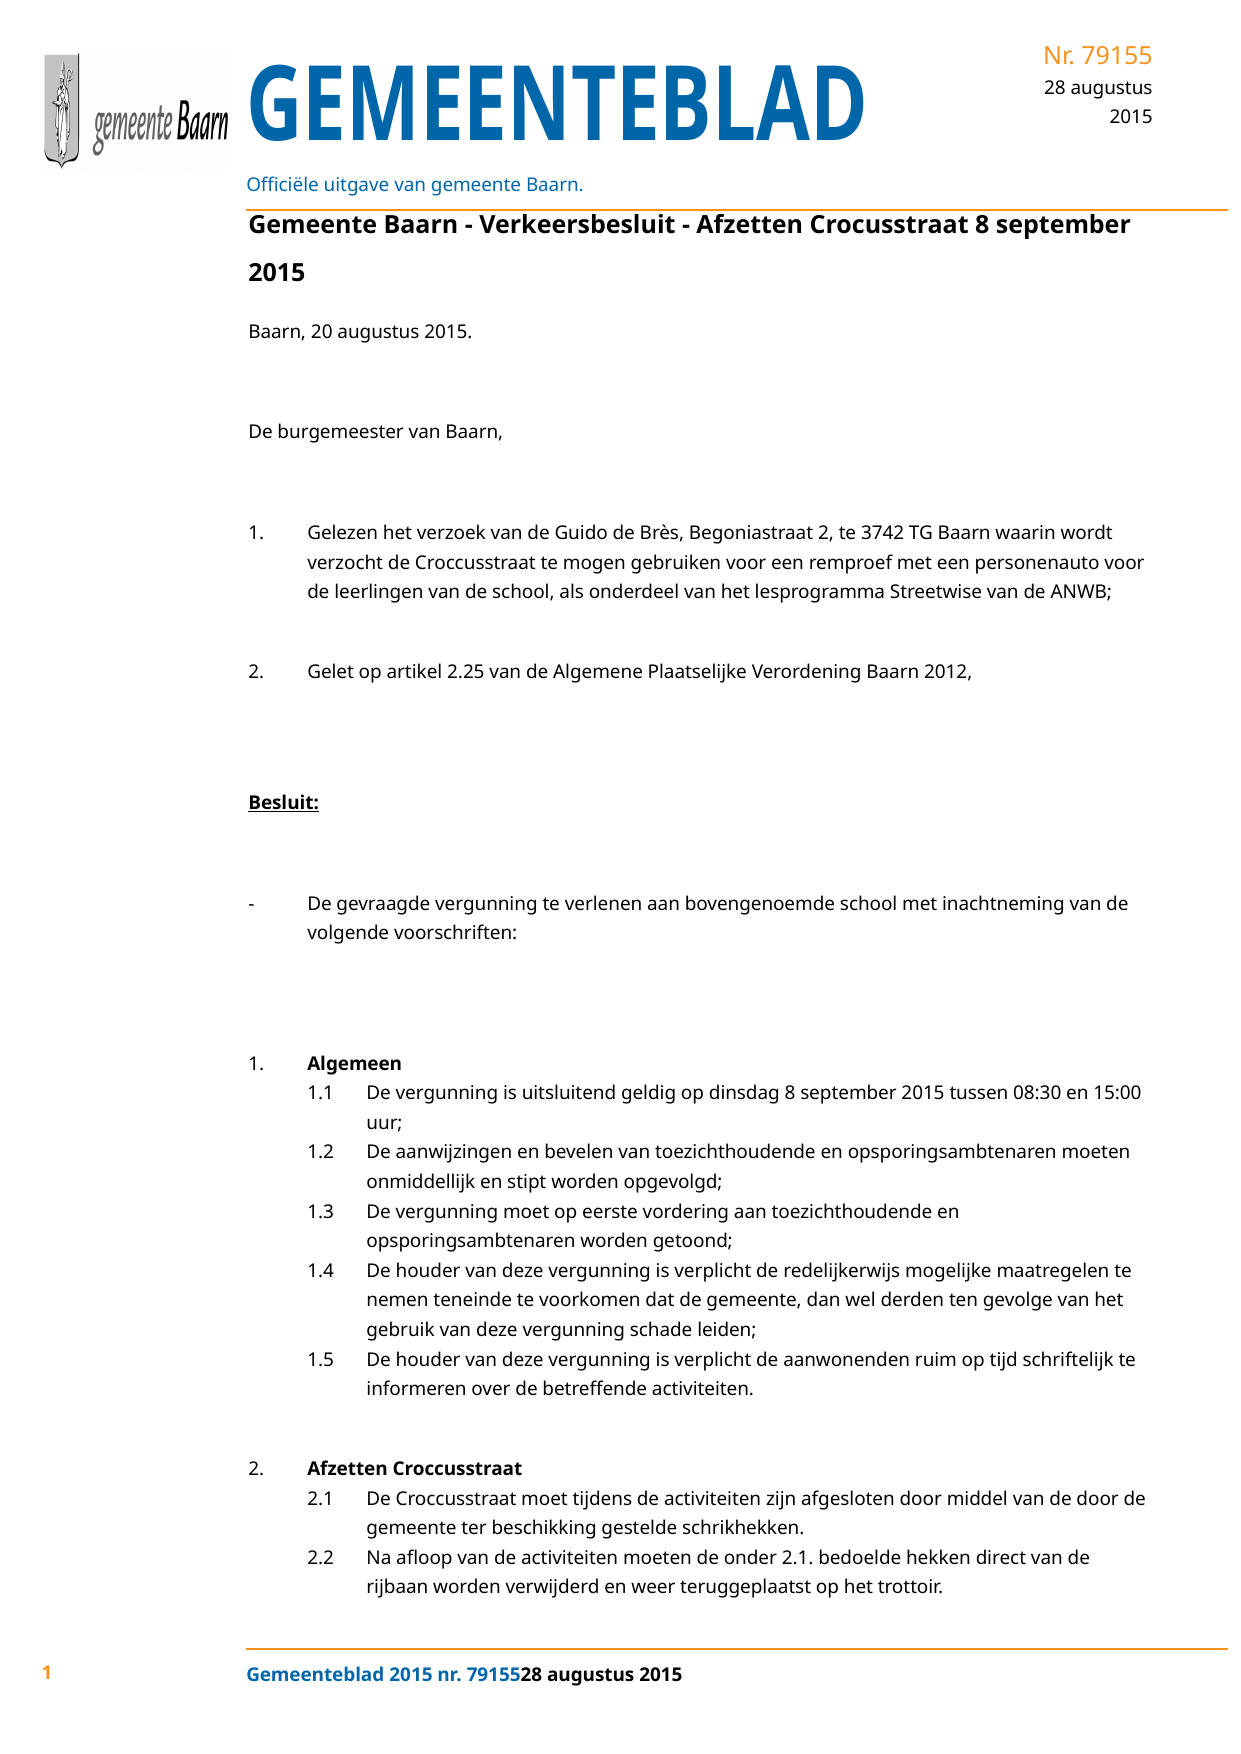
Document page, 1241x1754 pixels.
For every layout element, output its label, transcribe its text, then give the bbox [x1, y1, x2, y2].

text De burgemeester van Baarn, [248, 419, 1152, 444]
list De houder van deze vergunning is verplicht de aanwonenden ruim op tijd schriftelijk te informeren over de betreffende activiteiten. [307, 1346, 1152, 1401]
list Gelet op artikel 2.25 van de Algemene Plaatselijke Verordening Baarn 2012, [248, 659, 1152, 684]
text Baarn, 20 augustus 2015. [248, 318, 1152, 344]
list Algemeen [248, 1050, 1152, 1076]
list De gevraagde vergunning te verlenen aan bovengenoemde school met inachtneming van de volgende voorschriften: [248, 890, 1152, 945]
list Afzetten Croccusstraat [248, 1455, 1152, 1481]
text Gemeente Baarn - Verkeersbesluit - Afzetten Crocusstraat 8 september 2015 [248, 211, 1152, 288]
list Na afloop van de activiteiten moeten de onder 2.1. bedoelde hekken direct van de rijbaan worden verwijderd en weer teruggeplaatst op het trottoir. [307, 1544, 1152, 1599]
picture [41, 47, 231, 172]
list De houder van deze vergunning is verplicht de redelijkerwijs mogelijke maatregelen te nemen teneinde te voorkomen dat de gemeente, dan wel derden ten gevolge van het gebruik van deze vergunning schade leiden; [307, 1257, 1152, 1342]
list De Croccusstraat moet tijdens de activiteiten zijn afgesloten door middel van de door de gemeente ter beschikking gestelde schrikhekken. [307, 1485, 1152, 1540]
list De vergunning is uitsluitend geldig op dinsdag 8 september 2015 tussen 08:30 en 15:00 uur; [307, 1079, 1152, 1135]
list De aanwijzingen en bevelen van toezichthoudende en opsporingsambtenaren moeten onmiddellijk en stipt worden opgevolgd; [307, 1139, 1152, 1194]
text Besluit: [248, 789, 1152, 815]
list De vergunning moet op eerste vordering aan toezichthoudende en opsporingsambtenaren worden getoond; [307, 1198, 1152, 1253]
list Gelezen het verzoek van de Guido de Brès, Begoniastraat 2, te 3742 TG Baarn waarin wordt verzocht de Croccusstraat te mogen gebruiken voor een remproef met een personenauto voor de leerlingen van de school, als onderdeel van het lesprogramma Streetwise van de ANWB; [248, 519, 1152, 604]
